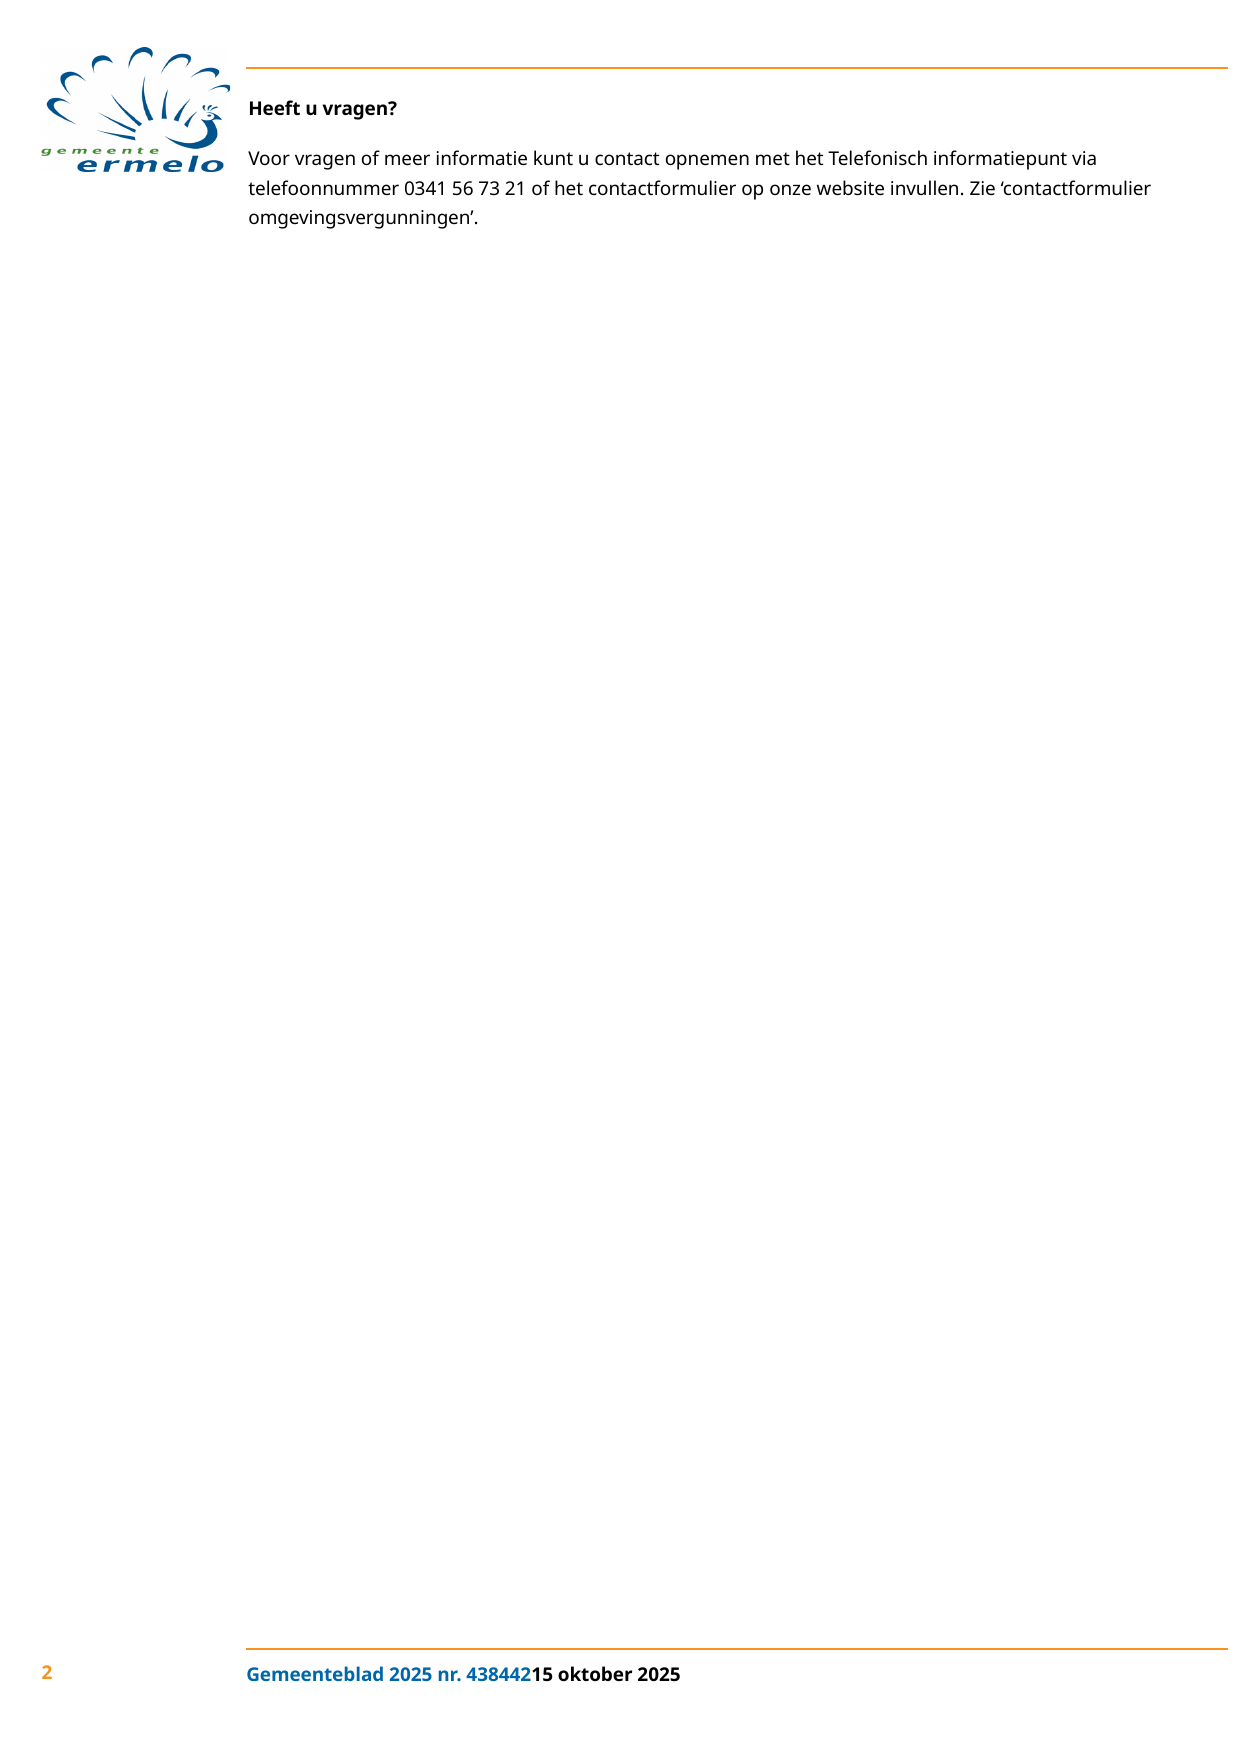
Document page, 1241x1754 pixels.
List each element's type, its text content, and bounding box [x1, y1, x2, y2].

picture [41, 47, 231, 172]
text Heeft u vragen? [248, 95, 1152, 121]
text Voor vragen of meer informatie kunt u contact opnemen met het Telefonisch informatiepunt via telefoonnummer 0341 56 73 21 of het contactformulier op onze website invullen. Zie ‘contactformulier omgevingsvergunningen’. [248, 145, 1152, 230]
